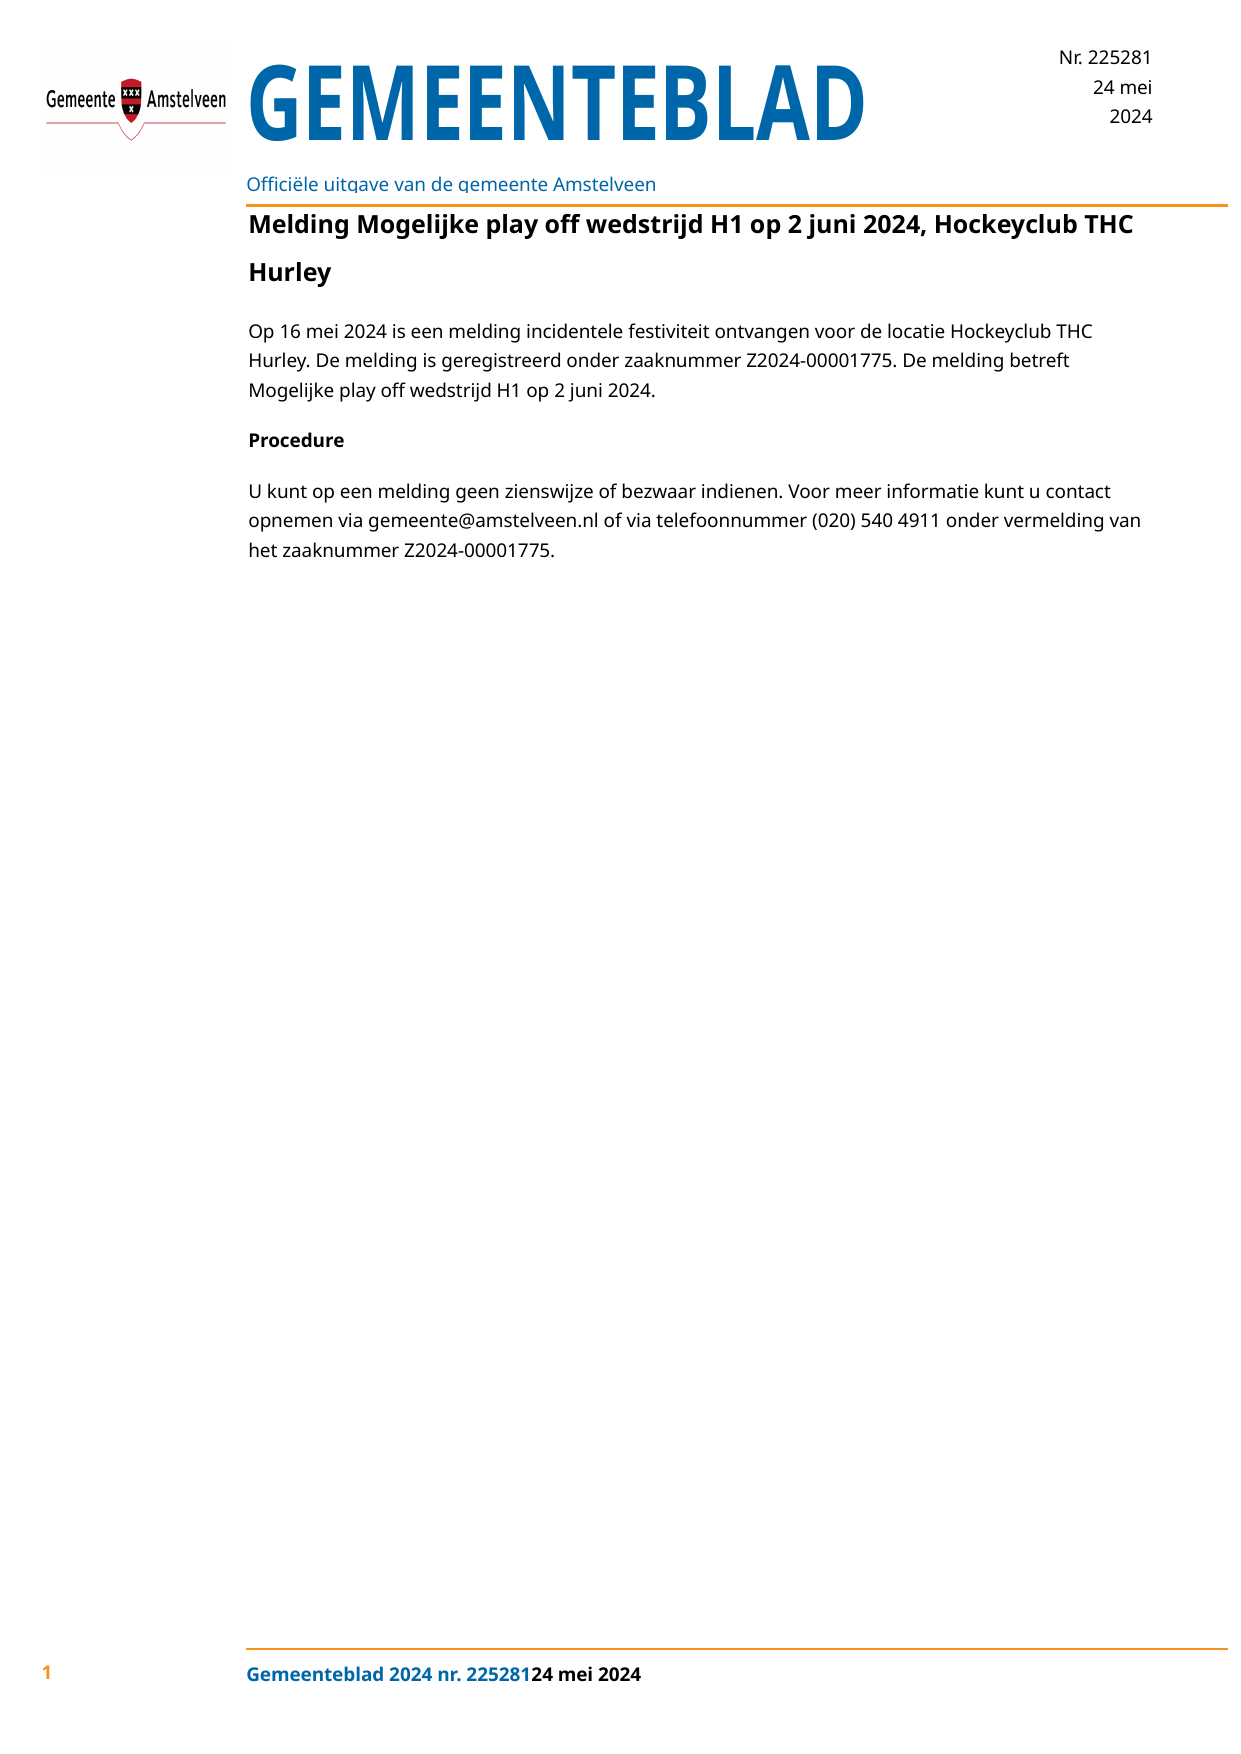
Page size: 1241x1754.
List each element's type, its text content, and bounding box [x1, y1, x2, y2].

text Procedure [248, 427, 1152, 453]
text U kunt op een melding geen zienswijze of bezwaar indienen. Voor meer informatie kunt u contact opnemen via gemeente@amstelveen.nl of via telefoonnummer (020) 540 4911 onder vermelding van het zaaknummer Z2024-00001775. [248, 478, 1152, 563]
text Melding Mogelijke play off wedstrijd H1 op 2 juni 2024, Hockeyclub THC Hurley [248, 207, 1152, 288]
picture [41, 47, 231, 172]
text Op 16 mei 2024 is een melding incidentele festiviteit ontvangen voor de locatie Hockeyclub THC Hurley. De melding is geregistreerd onder zaaknummer Z2024-00001775. De melding betreft Mogelijke play off wedstrijd H1 op 2 juni 2024. [248, 318, 1152, 403]
